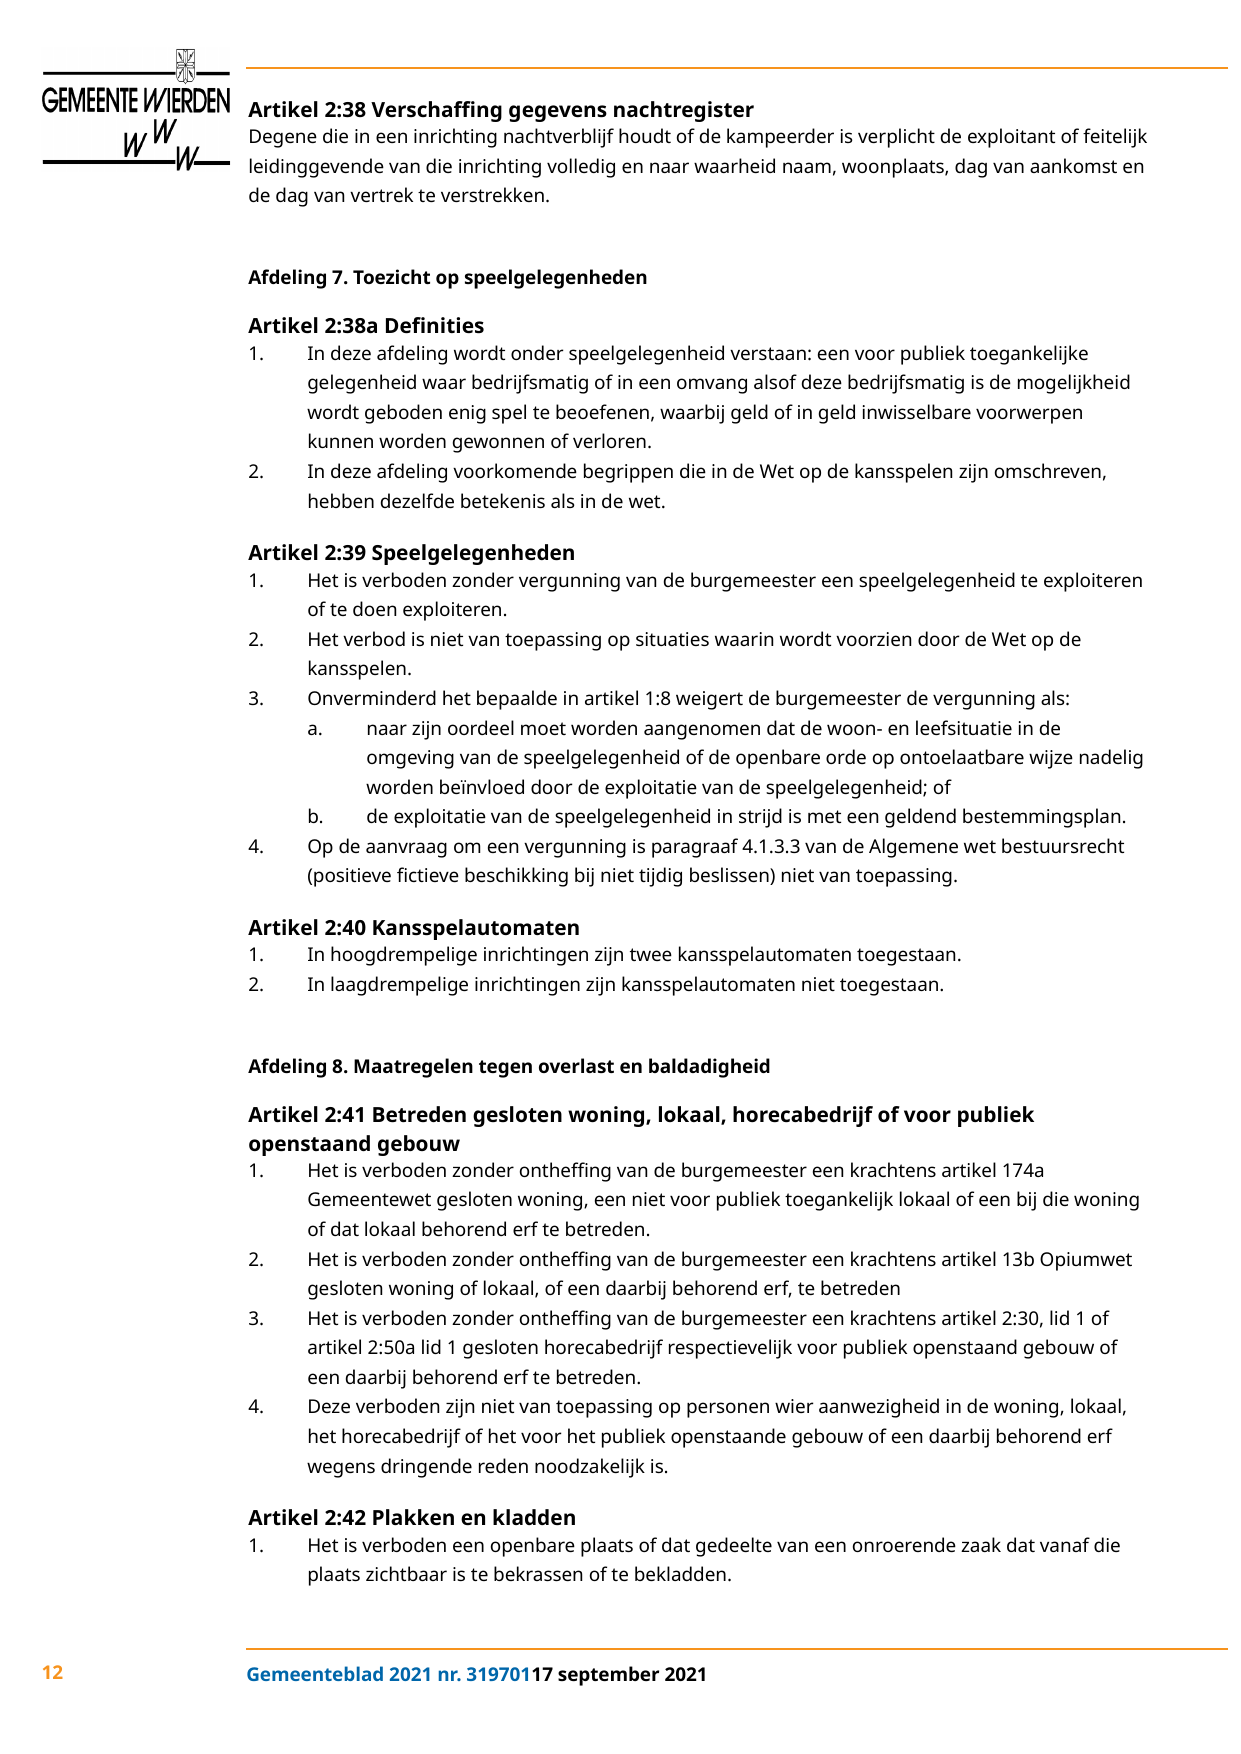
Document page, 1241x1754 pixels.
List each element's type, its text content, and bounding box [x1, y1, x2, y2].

list Het is verboden een openbare plaats of dat gedeelte van een onroerende zaak dat vanaf die plaats zichtbaar is te bekrassen of te bekladden. [248, 1532, 1152, 1587]
list Op de aanvraag om een vergunning is paragraaf 4.1.3.3 van de Algemene wet bestuursrecht (positieve fictieve beschikking bij niet tijdig beslissen) niet van toepassing. [248, 833, 1152, 888]
text Afdeling 8. Maatregelen tegen overlast en baldadigheid [248, 1051, 1152, 1079]
list Het verbod is niet van toepassing op situaties waarin wordt voorzien door de Wet op de kansspelen. [248, 626, 1152, 681]
list In deze afdeling voorkomende begrippen die in de Wet op de kansspelen zijn omschreven, hebben dezelfde betekenis als in de wet. [248, 458, 1152, 514]
list Het is verboden zonder ontheffing van de burgemeester een krachtens artikel 174a Gemeentewet gesloten woning, een niet voor publiek toegankelijk lokaal of een bij die woning of dat lokaal behorend erf te betreden. [248, 1157, 1152, 1242]
text Artikel 2:38a Definities [248, 312, 1152, 340]
list de exploitatie van de speelgelegenheid in strijd is met een geldend bestemmingsplan. [307, 803, 1152, 829]
list naar zijn oordeel moet worden aangenomen dat de woon- en leefsituatie in de omgeving van de speelgelegenheid of de openbare orde op ontoelaatbare wijze nadelig worden beïnvloed door de exploitatie van de speelgelegenheid; of [307, 715, 1152, 799]
list In hoogdrempelige inrichtingen zijn twee kansspelautomaten toegestaan. [248, 941, 1152, 967]
list In deze afdeling wordt onder speelgelegenheid verstaan: een voor publiek toegankelijke gelegenheid waar bedrijfsmatig of in een omvang alsof deze bedrijfsmatig is de mogelijkheid wordt geboden enig spel te beoefenen, waarbij geld of in geld inwisselbare voorwerpen kunnen worden gewonnen of verloren. [248, 340, 1152, 454]
text Artikel 2:42 Plakken en kladden [248, 1503, 1152, 1532]
list Het is verboden zonder ontheffing van de burgemeester een krachtens artikel 13b Opiumwet gesloten woning of lokaal, of een daarbij behorend erf, te betreden [248, 1246, 1152, 1301]
list Het is verboden zonder ontheffing van de burgemeester een krachtens artikel 2:30, lid 1 of artikel 2:50a lid 1 gesloten horecabedrijf respectievelijk voor publiek openstaand gebouw of een daarbij behorend erf te betreden. [248, 1305, 1152, 1390]
text Artikel 2:41 Betreden gesloten woning, lokaal, horecabedrijf of voor publiek openstaand gebouw [248, 1100, 1152, 1157]
list In laagdrempelige inrichtingen zijn kansspelautomaten niet toegestaan. [248, 971, 1152, 997]
list Onverminderd het bepaalde in artikel 1:8 weigert de burgemeester de vergunning als: [248, 685, 1152, 711]
text Artikel 2:39 Speelgelegenheden [248, 538, 1152, 567]
list Deze verboden zijn niet van toepassing op personen wier aanwezigheid in de woning, lokaal, het horecabedrijf of het voor het publiek openstaande gebouw of een daarbij behorend erf wegens dringende reden noodzakelijk is. [248, 1394, 1152, 1479]
text Artikel 2:38 Verschaffing gegevens nachtregister [248, 95, 1152, 123]
text Artikel 2:40 Kansspelautomaten [248, 913, 1152, 941]
text Degene die in een inrichting nachtverblijf houdt of de kampeerder is verplicht de exploitant of feitelijk leidinggevende van die inrichting volledig en naar waarheid naam, woonplaats, dag van aankomst en de dag van vertrek te verstrekken. [248, 123, 1152, 208]
text Afdeling 7. Toezicht op speelgelegenheden [248, 262, 1152, 291]
picture [41, 47, 231, 172]
list Het is verboden zonder vergunning van de burgemeester een speelgelegenheid te exploiteren of te doen exploiteren. [248, 567, 1152, 622]
